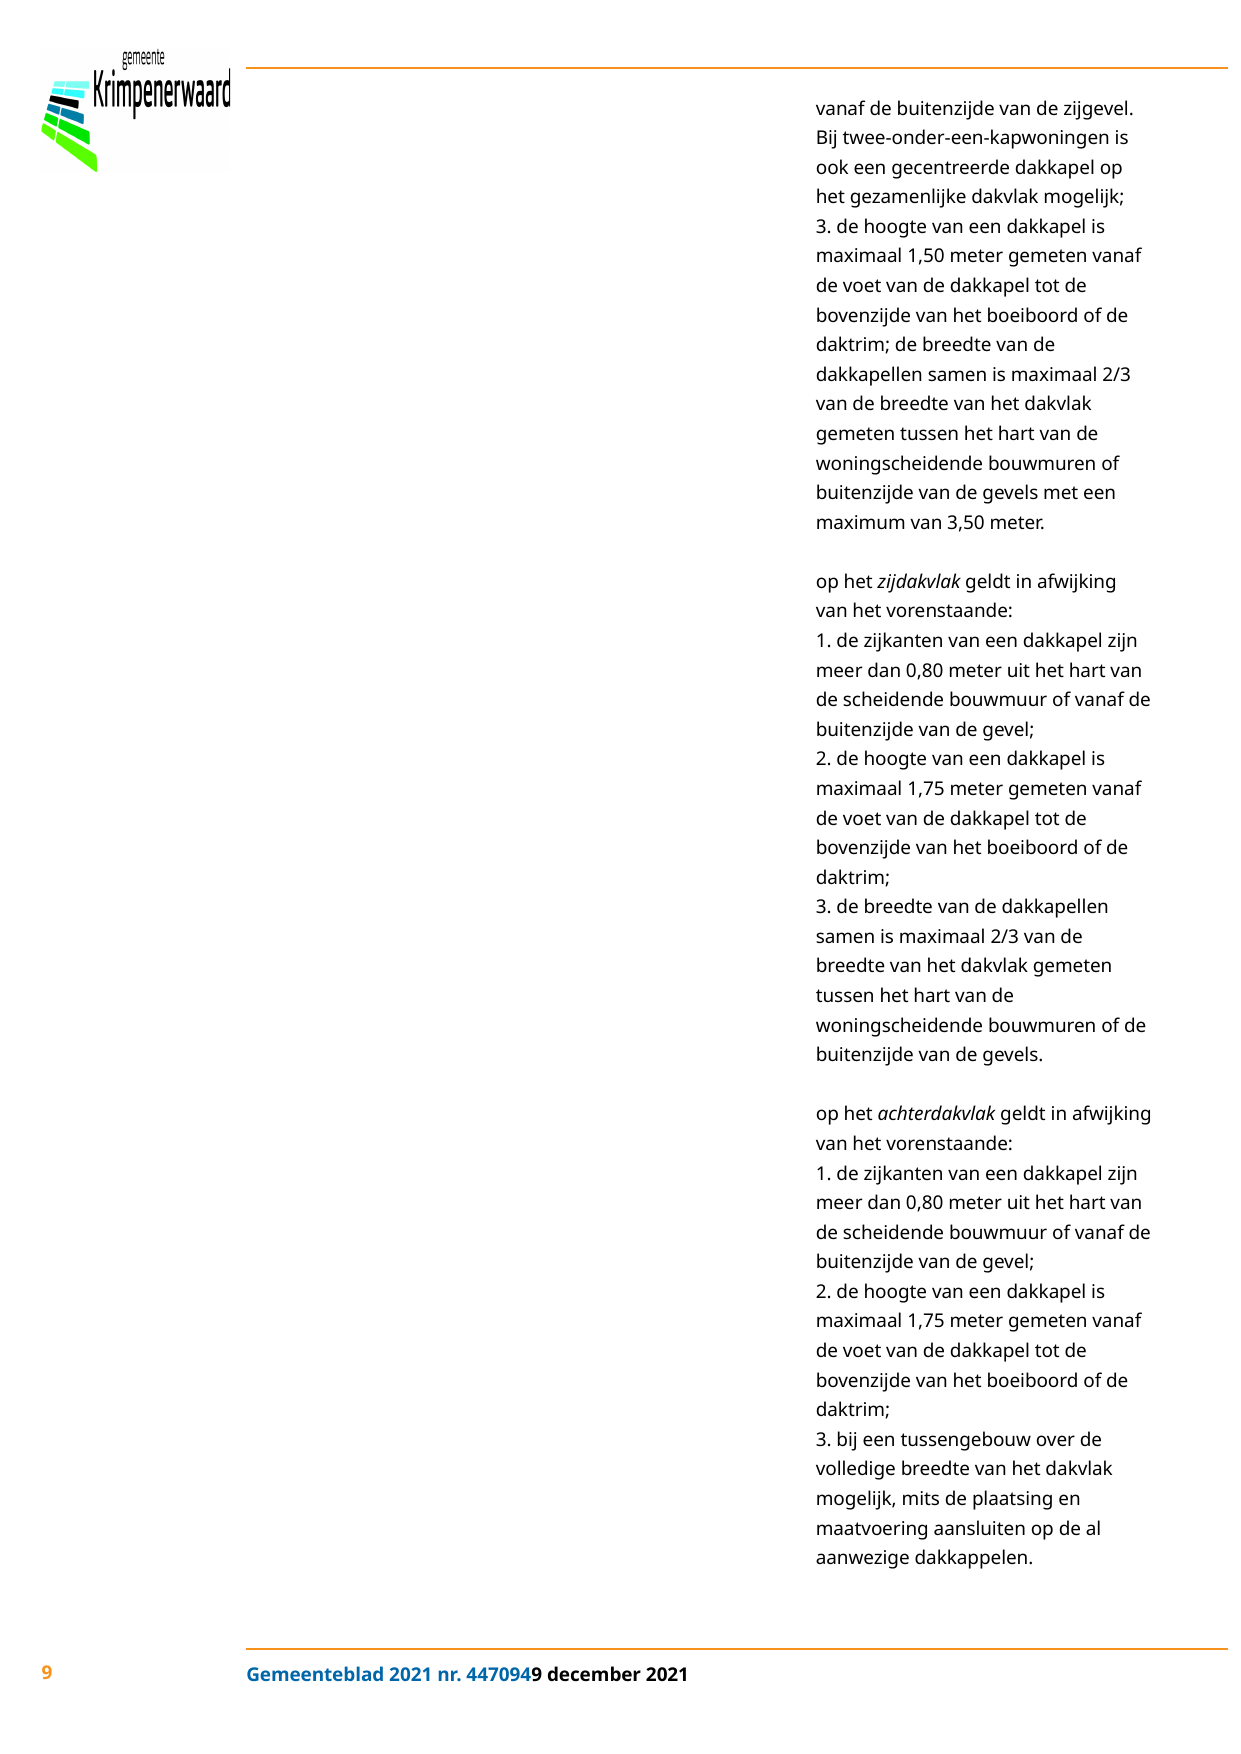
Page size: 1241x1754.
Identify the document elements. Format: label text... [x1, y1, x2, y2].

table_header vanaf de buitenzijde van de zijgevel. Bij twee-onder-een-kapwoningen is ook een gecentreerde dakkapel op het gezamenlijke dakvlak mogelijk; 3. de hoogte van een dakkapel is maximaal 1,50 meter gemeten vanaf de voet van de dakkapel tot de bovenzijde van het boeiboord of de daktrim; de breedte van de dakkapellen samen is maximaal 2/3 van de breedte van het dakvlak gemeten tussen het hart van de woningscheidende bouwmuren of buitenzijde van de gevels met een maximum van 3,50 meter. op het zijdakvlak geldt in afwijking van het vorenstaande: 1. de zijkanten van een dakkapel zijn meer dan 0,80 meter uit het hart van de scheidende bouwmuur of vanaf de buitenzijde van de gevel; 2. de hoogte van een dakkapel is maximaal 1,75 meter gemeten vanaf de voet van de dakkapel tot de bovenzijde van het boeiboord of de daktrim; 3. de breedte van de dakkapellen samen is maximaal 2/3 van de breedte van het dakvlak gemeten tussen het hart van de woningscheidende bouwmuren of de buitenzijde van de gevels. op het achterdakvlak geldt in afwijking van het vorenstaande: 1. de zijkanten van een dakkapel zijn meer dan 0,80 meter uit het hart van de scheidende bouwmuur of vanaf de buitenzijde van de gevel; 2. de hoogte van een dakkapel is maximaal 1,75 meter gemeten vanaf de voet van de dakkapel tot de bovenzijde van het boeiboord of de daktrim; 3. bij een tussengebouw over de volledige breedte van het dakvlak mogelijk, mits de plaatsing en maatvoering aansluiten op de al aanwezige dakkappelen. [816, 95, 1152, 1600]
table_header [248, 95, 420, 1600]
picture [41, 47, 231, 172]
table_header [420, 95, 644, 1600]
table_header [644, 95, 816, 1600]
